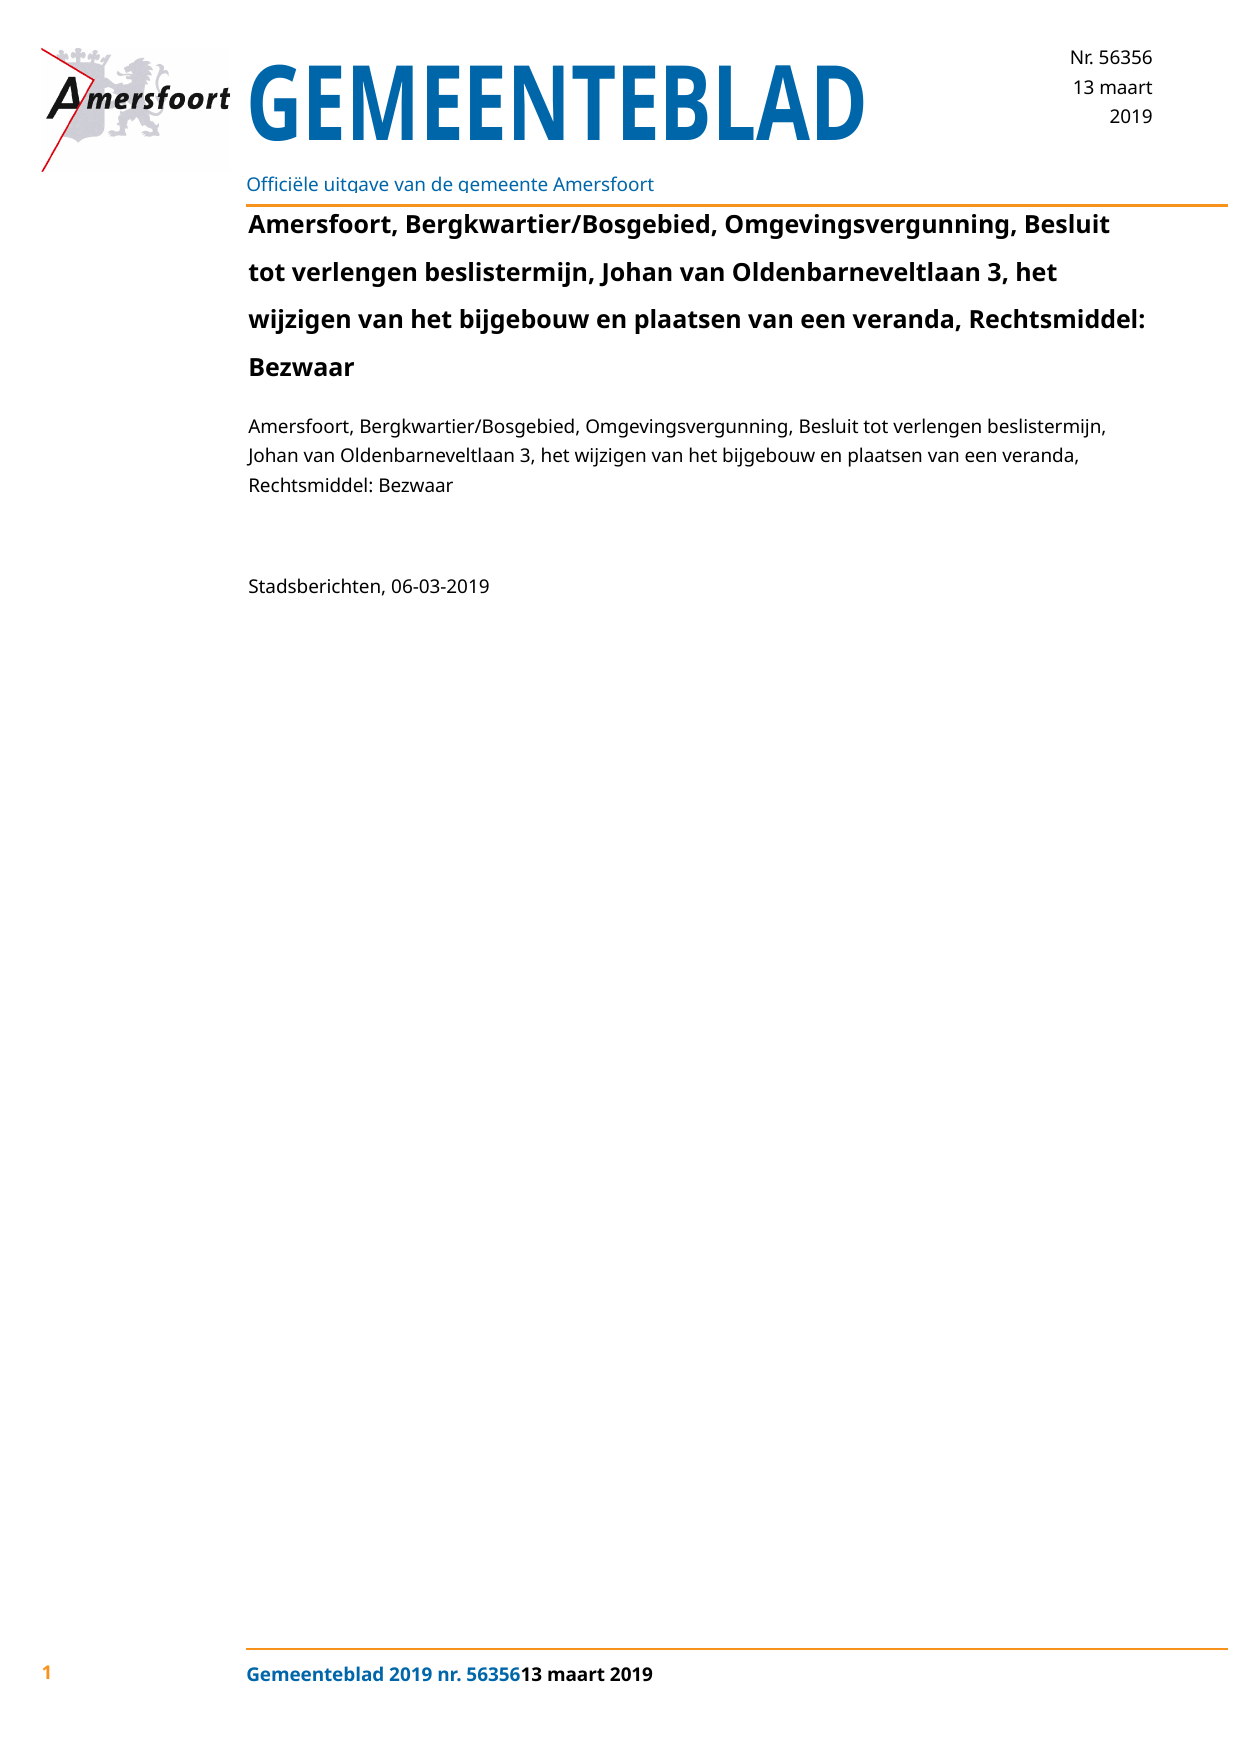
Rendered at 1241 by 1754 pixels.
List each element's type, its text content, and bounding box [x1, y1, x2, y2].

picture [41, 47, 231, 172]
text Stadsberichten, 06-03-2019 [248, 573, 1152, 599]
text Amersfoort, Bergkwartier/Bosgebied, Omgevingsvergunning, Besluit tot verlengen beslistermijn, Johan van Oldenbarneveltlaan 3, het wijzigen van het bijgebouw en plaatsen van een veranda, Rechtsmiddel: Bezwaar [248, 413, 1152, 498]
text Amersfoort, Bergkwartier/Bosgebied, Omgevingsvergunning, Besluit tot verlengen beslistermijn, Johan van Oldenbarneveltlaan 3, het wijzigen van het bijgebouw en plaatsen van een veranda, Rechtsmiddel: Bezwaar [248, 207, 1152, 384]
